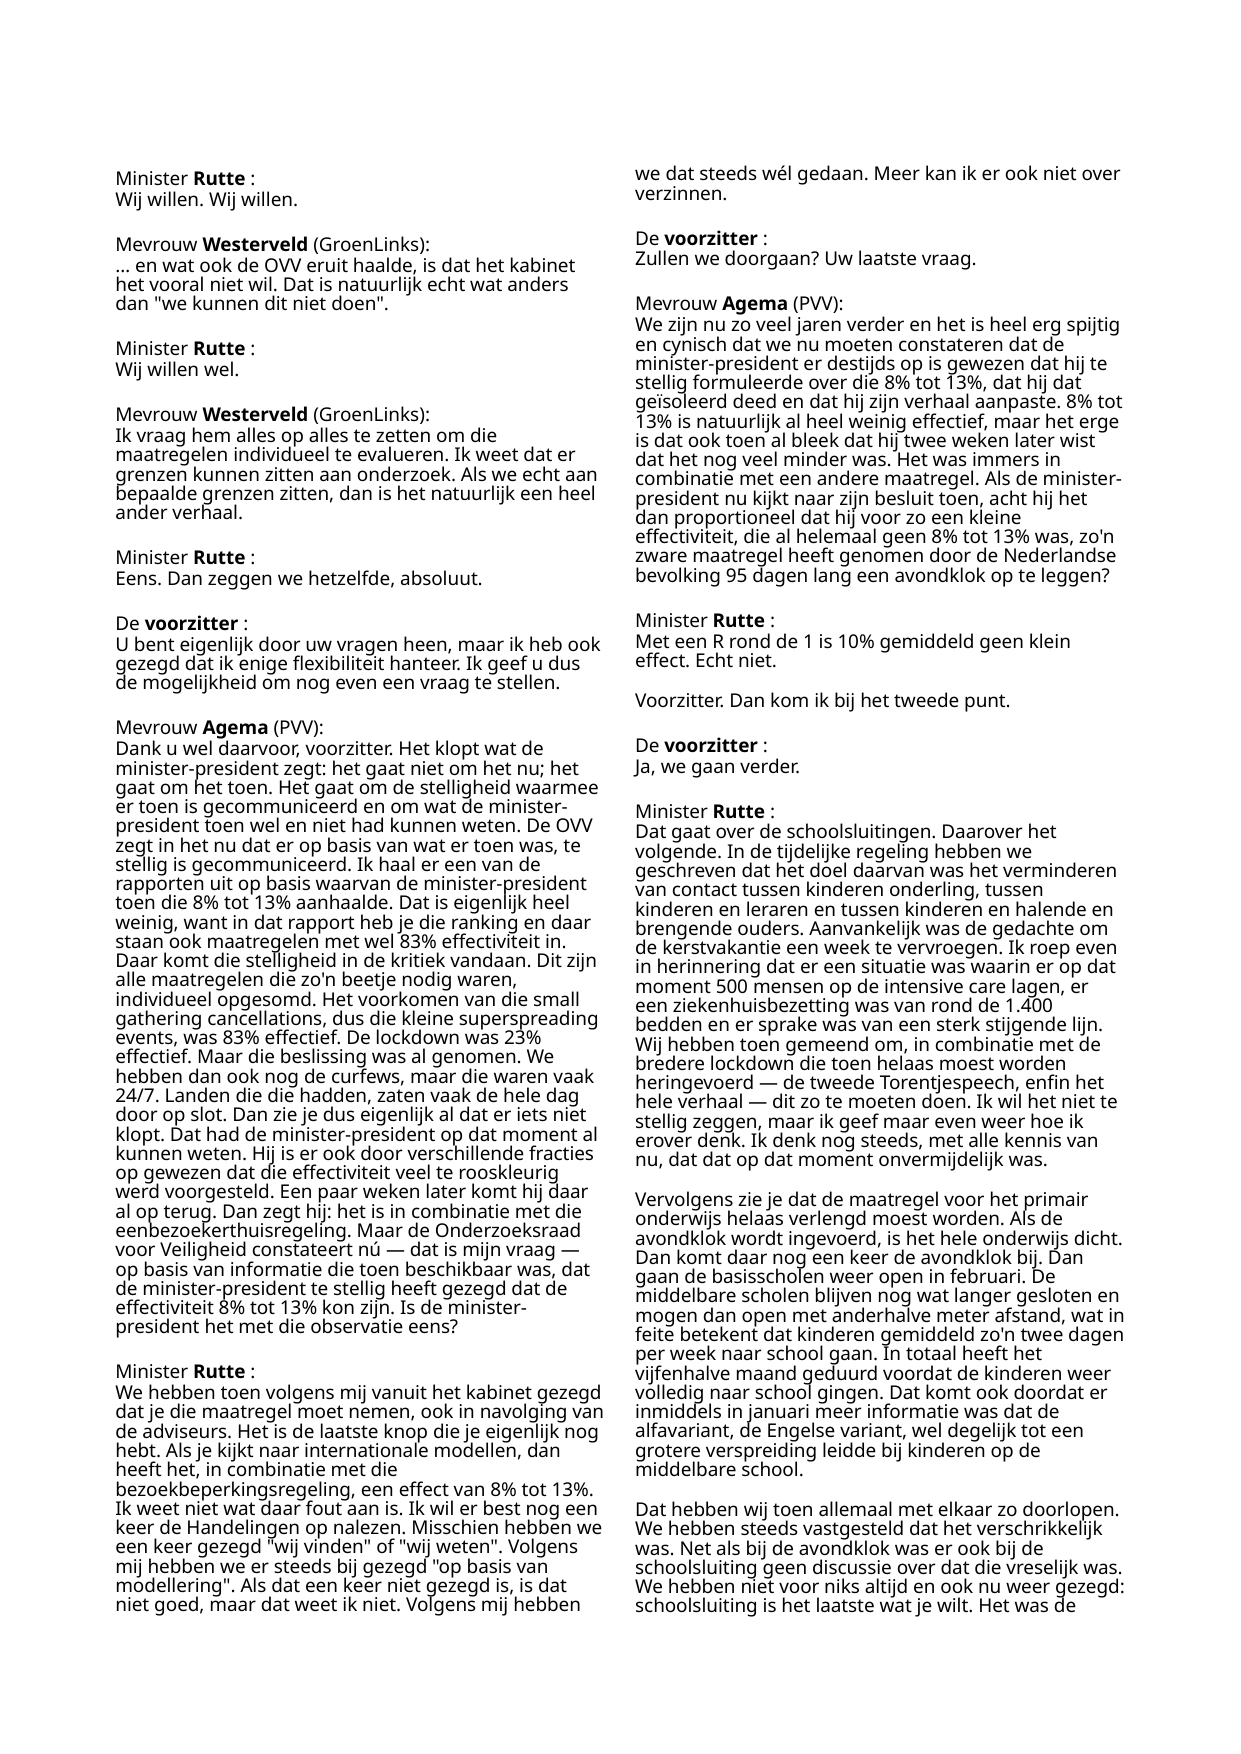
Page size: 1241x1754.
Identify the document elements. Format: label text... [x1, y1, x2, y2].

text Minister Rutte : [115, 336, 605, 361]
text We hebben toen volgens mij vanuit het kabinet gezegd dat je die maatregel moet nemen, ook in navolging van de adviseurs. Het is de laatste knop die je eigenlijk nog hebt. Als je kijkt naar internationale modellen, dan heeft het, in combinatie met die bezoekbeperkingsregeling, een effect van 8% tot 13%. Ik weet niet wat daar fout aan is. Ik wil er best nog een keer de Handelingen op nalezen. Misschien hebben we een keer gezegd "wij vinden" of "wij weten". Volgens mij hebben we er steeds bij gezegd "op basis van modellering". Als dat een keer niet gezegd is, is dat niet goed, maar dat weet ik niet. Volgens mij hebben [115, 1384, 605, 1615]
text Mevrouw Agema (PVV): [635, 291, 1125, 316]
text De voorzitter : [635, 732, 1125, 758]
text Minister Rutte : [635, 798, 1125, 823]
text Minister Rutte : [115, 165, 605, 191]
text Met een R rond de 1 is 10% gemiddeld geen klein effect. Echt niet. [635, 633, 1125, 671]
text Ja, we gaan verder. [635, 758, 1125, 777]
text Minister Rutte : [115, 544, 605, 570]
text Zullen we doorgaan? Uw laatste vraag. [635, 250, 1125, 270]
text Mevrouw Westerveld (GroenLinks): [115, 401, 605, 427]
text Dat gaat over de schoolsluitingen. Daarover het volgende. In de tijdelijke regeling hebben we geschreven dat het doel daarvan was het verminderen van contact tussen kinderen onderling, tussen kinderen en leraren en tussen kinderen en halende en brengende ouders. Aanvankelijk was de gedachte om de kerstvakantie een week te vervroegen. Ik roep even in herinnering dat er een situatie was waarin er op dat moment 500 mensen op de intensive care lagen, er een ziekenhuisbezetting was van rond de 1.400 bedden en er sprake was van een sterk stijgende lijn. Wij hebben toen gemeend om, in combinatie met de bredere lockdown die toen helaas moest worden heringevoerd — de tweede Torentjespeech, enfin het hele verhaal — dit zo te moeten doen. Ik wil het niet te stellig zeggen, maar ik geef maar even weer hoe ik erover denk. Ik denk nog steeds, met alle kennis van nu, dat dat op dat moment onvermijdelijk was. [635, 823, 1125, 1170]
text Ik vraag hem alles op alles te zetten om die maatregelen individueel te evalueren. Ik weet dat er grenzen kunnen zitten aan onderzoek. Als we echt aan bepaalde grenzen zitten, dan is het natuurlijk een heel ander verhaal. [115, 427, 605, 523]
text Dat hebben wij toen allemaal met elkaar zo doorlopen. We hebben steeds vastgesteld dat het verschrikkelijk was. Net als bij de avondklok was er ook bij de schoolsluiting geen discussie over dat die vreselijk was. We hebben niet voor niks altijd en ook nu weer gezegd: schoolsluiting is het laatste wat je wilt. Het was de [635, 1501, 1125, 1617]
text Dank u wel daarvoor, voorzitter. Het klopt wat de minister-president zegt: het gaat niet om het nu; het gaat om het toen. Het gaat om de stelligheid waarmee er toen is gecommuniceerd en om wat de minister-president toen wel en niet had kunnen weten. De OVV zegt in het nu dat er op basis van wat er toen was, te stellig is gecommuniceerd. Ik haal er een van de rapporten uit op basis waarvan de minister-president toen die 8% tot 13% aanhaalde. Dat is eigenlijk heel weinig, want in dat rapport heb je die ranking en daar staan ook maatregelen met wel 83% effectiviteit in. Daar komt die stelligheid in de kritiek vandaan. Dit zijn alle maatregelen die zo'n beetje nodig waren, individueel opgesomd. Het voorkomen van die small gathering cancellations, dus die kleine superspreading events, was 83% effectief. De lockdown was 23% effectief. Maar die beslissing was al genomen. We hebben dan ook nog de curfews, maar die waren vaak 24/7. Landen die die hadden, zaten vaak de hele dag door op slot. Dan zie je dus eigenlijk al dat er iets niet klopt. Dat had de minister-president op dat moment al kunnen weten. Hij is er ook door verschillende fracties op gewezen dat die effectiviteit veel te rooskleurig werd voorgesteld. Een paar weken later komt hij daar al op terug. Dan zegt hij: het is in combinatie met die eenbezoekerthuisregeling. Maar de Onderzoeksraad voor Veiligheid constateert nú — dat is mijn vraag — op basis van informatie die toen beschikbaar was, dat de minister-president te stellig heeft gezegd dat de effectiviteit 8% tot 13% kon zijn. Is de minister-president het met die observatie eens? [115, 740, 605, 1338]
text De voorzitter : [635, 225, 1125, 250]
text Minister Rutte : [115, 1358, 605, 1384]
text Voorzitter. Dan kom ik bij het tweede punt. [635, 692, 1125, 711]
text Wij willen. Wij willen. [115, 191, 605, 210]
text U bent eigenlijk door uw vragen heen, maar ik heb ook gezegd dat ik enige flexibiliteit hanteer. Ik geef u dus de mogelijkheid om nog even een vraag te stellen. [115, 636, 605, 694]
text Minister Rutte : [635, 607, 1125, 633]
text we dat steeds wél gedaan. Meer kan ik er ook niet over verzinnen. [635, 165, 1125, 204]
text We zijn nu zo veel jaren verder en het is heel erg spijtig en cynisch dat we nu moeten constateren dat de minister-president er destijds op is gewezen dat hij te stellig formuleerde over die 8% tot 13%, dat hij dat geïsoleerd deed en dat hij zijn verhaal aanpaste. 8% tot 13% is natuurlijk al heel weinig effectief, maar het erge is dat ook toen al bleek dat hij twee weken later wist dat het nog veel minder was. Het was immers in combinatie met een andere maatregel. Als de minister-president nu kijkt naar zijn besluit toen, acht hij het dan proportioneel dat hij voor zo een kleine effectiviteit, die al helemaal geen 8% tot 13% was, zo'n zware maatregel heeft genomen door de Nederlandse bevolking 95 dagen lang een avondklok op te leggen? [635, 316, 1125, 586]
text Vervolgens zie je dat de maatregel voor het primair onderwijs helaas verlengd moest worden. Als de avondklok wordt ingevoerd, is het hele onderwijs dicht. Dan komt daar nog een keer de avondklok bij. Dan gaan de basisscholen weer open in februari. De middelbare scholen blijven nog wat langer gesloten en mogen dan open met anderhalve meter afstand, wat in feite betekent dat kinderen gemiddeld zo'n twee dagen per week naar school gaan. In totaal heeft het vijfenhalve maand geduurd voordat de kinderen weer volledig naar school gingen. Dat komt ook doordat er inmiddels in januari meer informatie was dat de alfavariant, de Engelse variant, wel degelijk tot een grotere verspreiding leidde bij kinderen op de middelbare school. [635, 1191, 1125, 1480]
text De voorzitter : [115, 610, 605, 636]
text Eens. Dan zeggen we hetzelfde, absoluut. [115, 570, 605, 589]
text Wij willen wel. [115, 361, 605, 381]
text Mevrouw Westerveld (GroenLinks): [115, 231, 605, 257]
text … en wat ook de OVV eruit haalde, is dat het kabinet het vooral niet wil. Dat is natuurlijk echt wat anders dan "we kunnen dit niet doen". [115, 257, 605, 315]
text Mevrouw Agema (PVV): [115, 714, 605, 740]
